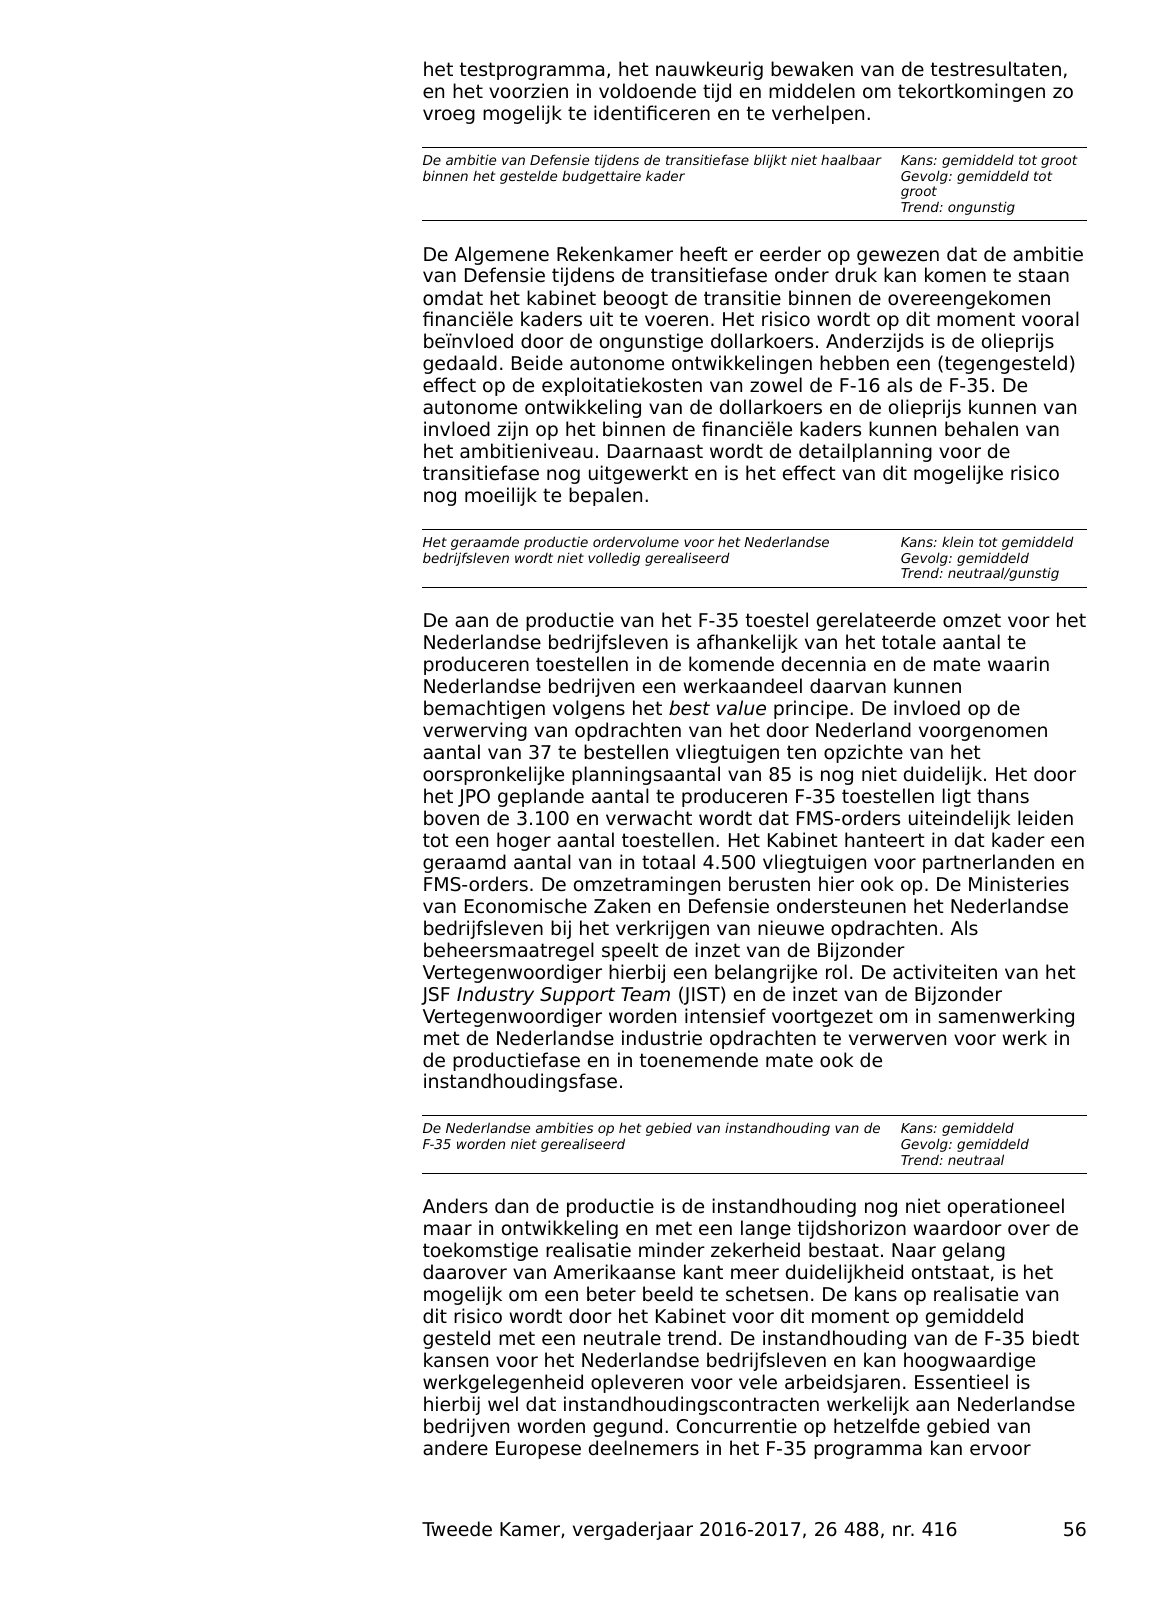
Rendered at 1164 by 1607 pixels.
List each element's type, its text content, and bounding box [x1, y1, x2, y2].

table_header Kans: gemiddeld Gevolg: gemiddeld Trend: neutraal [895, 1116, 1087, 1173]
table_header Kans: gemiddeld tot groot Gevolg: gemiddeld tot groot Trend: ongunstig [895, 148, 1087, 220]
table_header De ambitie van Defensie tijdens de transitiefase blijkt niet haalbaar binnen het gestelde budgettaire kader [422, 148, 895, 220]
text De aan de productie van het F-35 toestel gerelateerde omzet voor het Nederlandse bedrijfsleven is afhankelijk van het totale aantal te produceren toestellen in de komende decennia en de mate waarin Nederlandse bedrijven een werkaandeel daarvan kunnen bemachtigen volgens het best value principe. De invloed op de verwerving van opdrachten van het door Nederland voorgenomen aantal van 37 te bestellen vliegtuigen ten opzichte van het oorspronkelijke planningsaantal van 85 is nog niet duidelijk. Het door het JPO geplande aantal te produceren F-35 toestellen ligt thans boven de 3.100 en verwacht wordt dat FMS-orders uiteindelijk leiden tot een hoger aantal toestellen. Het Kabinet hanteert in dat kader een geraamd aantal van in totaal 4.500 vliegtuigen voor partnerlanden en FMS-orders. De omzetramingen berusten hier ook op. De Ministeries van Economische Zaken en Defensie ondersteunen het Nederlandse bedrijfsleven bij het verkrijgen van nieuwe opdrachten. Als beheersmaatregel speelt de inzet van de Bijzonder Vertegenwoordiger hierbij een belangrijke rol. De activiteiten van het JSF Industry Support Team (JIST) en de inzet van de Bijzonder Vertegenwoordiger worden intensief voortgezet om in samenwerking met de Nederlandse industrie opdrachten te verwerven voor werk in de productiefase en in toenemende mate ook de instandhoudingsfase. [422, 610, 1087, 1093]
text Anders dan de productie is de instandhouding nog niet operationeel maar in ontwikkeling en met een lange tijdshorizon waardoor over de toekomstige realisatie minder zekerheid bestaat. Naar gelang daarover van Amerikaanse kant meer duidelijkheid ontstaat, is het mogelijk om een beter beeld te schetsen. De kans op realisatie van dit risico wordt door het Kabinet voor dit moment op gemiddeld gesteld met een neutrale trend. De instandhouding van de F-35 biedt kansen voor het Nederlandse bedrijfsleven en kan hoogwaardige werkgelegenheid opleveren voor vele arbeidsjaren. Essentieel is hierbij wel dat instandhoudingscontracten werkelijk aan Nederlandse bedrijven worden gegund. Concurrentie op hetzelfde gebied van andere Europese deelnemers in het F-35 programma kan ervoor [422, 1196, 1087, 1460]
table_header Het geraamde productie ordervolume voor het Nederlandse bedrijfsleven wordt niet volledig gerealiseerd [422, 530, 895, 587]
text het testprogramma, het nauwkeurig bewaken van de testresultaten, en het voorzien in voldoende tijd en middelen om tekortkomingen zo vroeg mogelijk te identificeren en te verhelpen. [422, 59, 1087, 125]
table_header De Nederlandse ambities op het gebied van instandhouding van de F-35 worden niet gerealiseerd [422, 1116, 895, 1173]
table_header Kans: klein tot gemiddeld Gevolg: gemiddeld Trend: neutraal/gunstig [895, 530, 1087, 587]
text De Algemene Rekenkamer heeft er eerder op gewezen dat de ambitie van Defensie tijdens de transitiefase onder druk kan komen te staan omdat het kabinet beoogt de transitie binnen de overeengekomen financiële kaders uit te voeren. Het risico wordt op dit moment vooral beïnvloed door de ongunstige dollarkoers. Anderzijds is de olieprijs gedaald. Beide autonome ontwikkelingen hebben een (tegengesteld) effect op de exploitatiekosten van zowel de F-16 als de F-35. De autonome ontwikkeling van de dollarkoers en de olieprijs kunnen van invloed zijn op het binnen de financiële kaders kunnen behalen van het ambitieniveau. Daarnaast wordt de detailplanning voor de transitiefase nog uitgewerkt en is het effect van dit mogelijke risico nog moeilijk te bepalen. [422, 243, 1087, 507]
